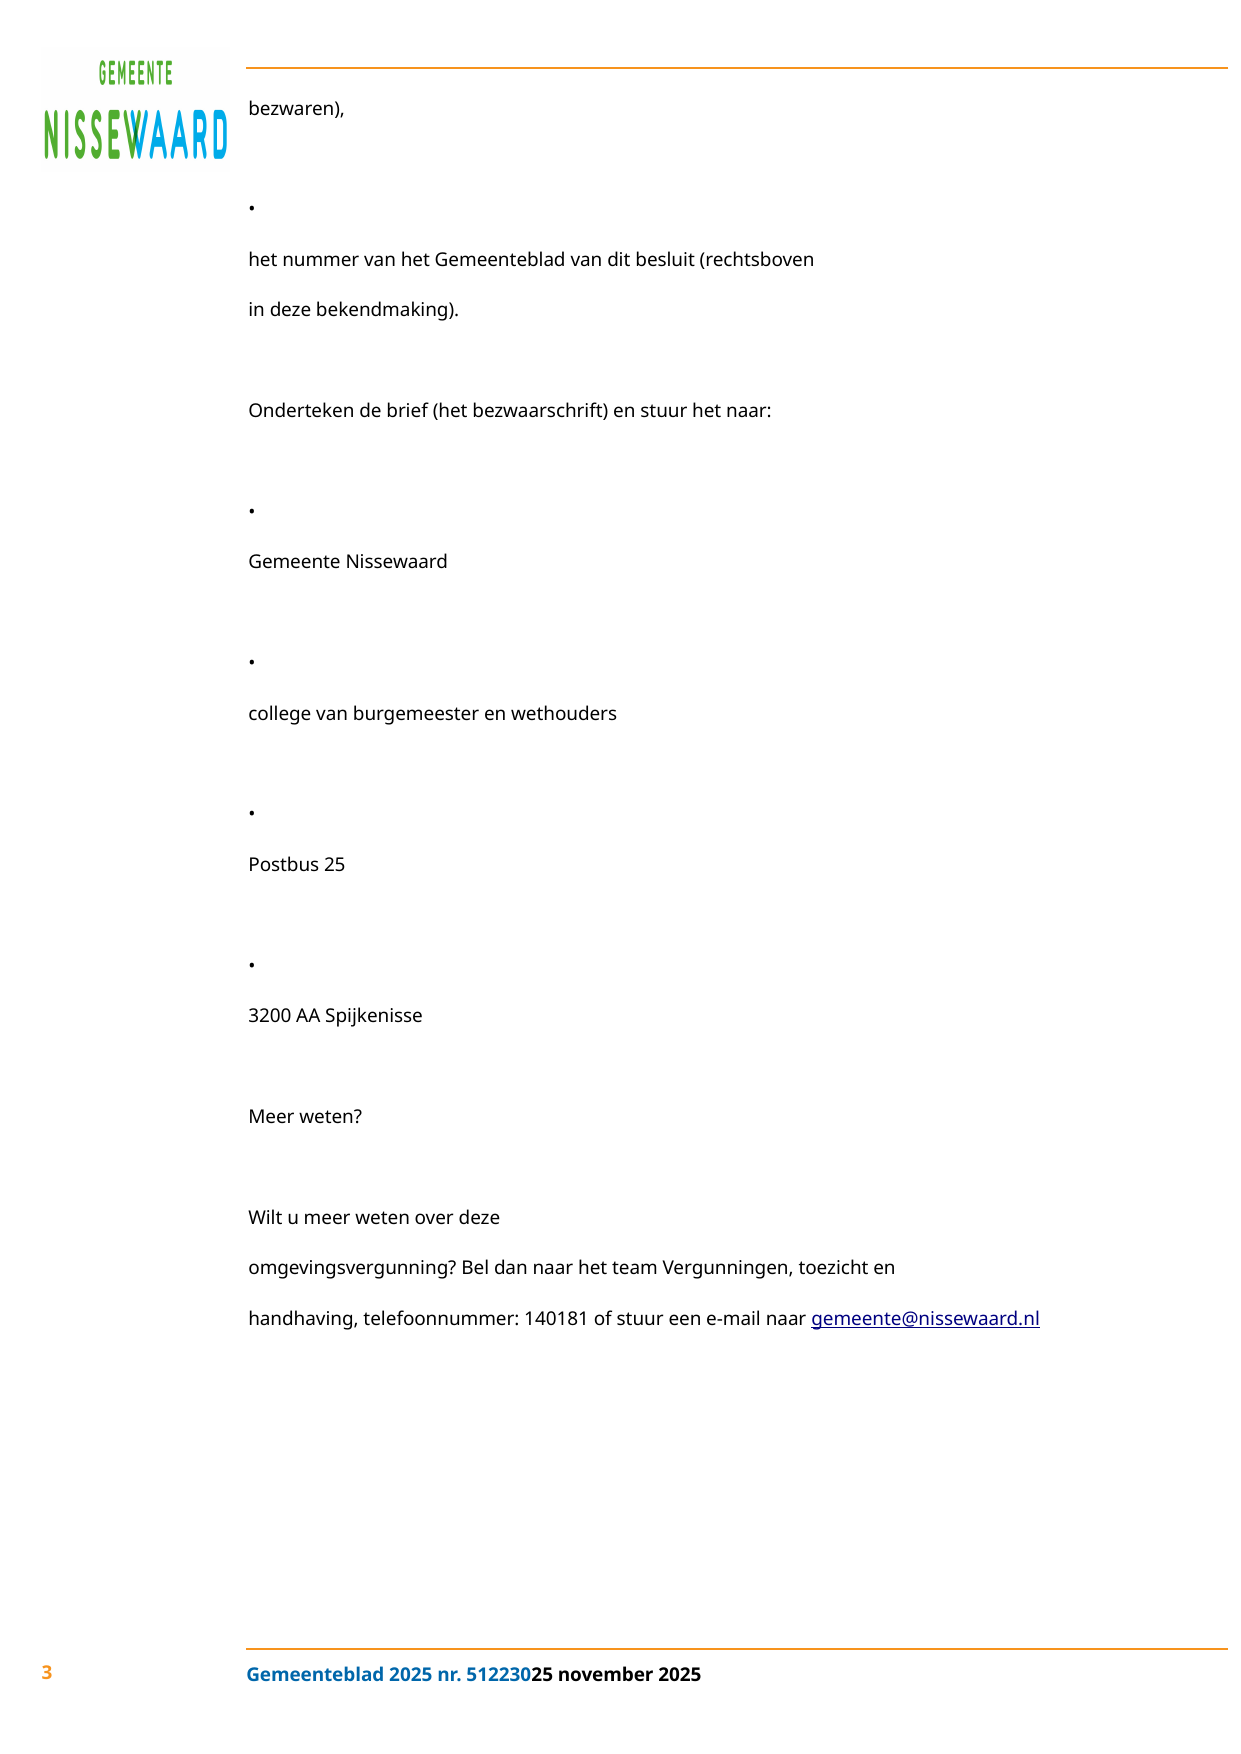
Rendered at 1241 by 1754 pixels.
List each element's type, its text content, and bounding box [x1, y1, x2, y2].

text bezwaren), [248, 95, 1152, 121]
text handhaving, telefoonnummer: 140181 of stuur een e-mail naar gemeente@nissewaard.nl [248, 1305, 1152, 1331]
picture [41, 47, 231, 172]
text • [248, 498, 1152, 524]
text het nummer van het Gemeenteblad van dit besluit (rechtsboven [248, 246, 1152, 272]
text in deze bekendmaking). [248, 296, 1152, 322]
text • [248, 196, 1152, 221]
text college van burgemeester en wethouders [248, 700, 1152, 726]
text Gemeente Nissewaard [248, 548, 1152, 574]
text Postbus 25 [248, 851, 1152, 877]
text Meer weten? [248, 1103, 1152, 1129]
text Onderteken de brief (het bezwaarschrift) en stuur het naar: [248, 397, 1152, 423]
text • [248, 801, 1152, 826]
text • [248, 952, 1152, 978]
text 3200 AA Spijkenisse [248, 1002, 1152, 1028]
text • [248, 649, 1152, 675]
text omgevingsvergunning? Bel dan naar het team Vergunningen, toezicht en [248, 1254, 1152, 1280]
text Wilt u meer weten over deze [248, 1204, 1152, 1230]
